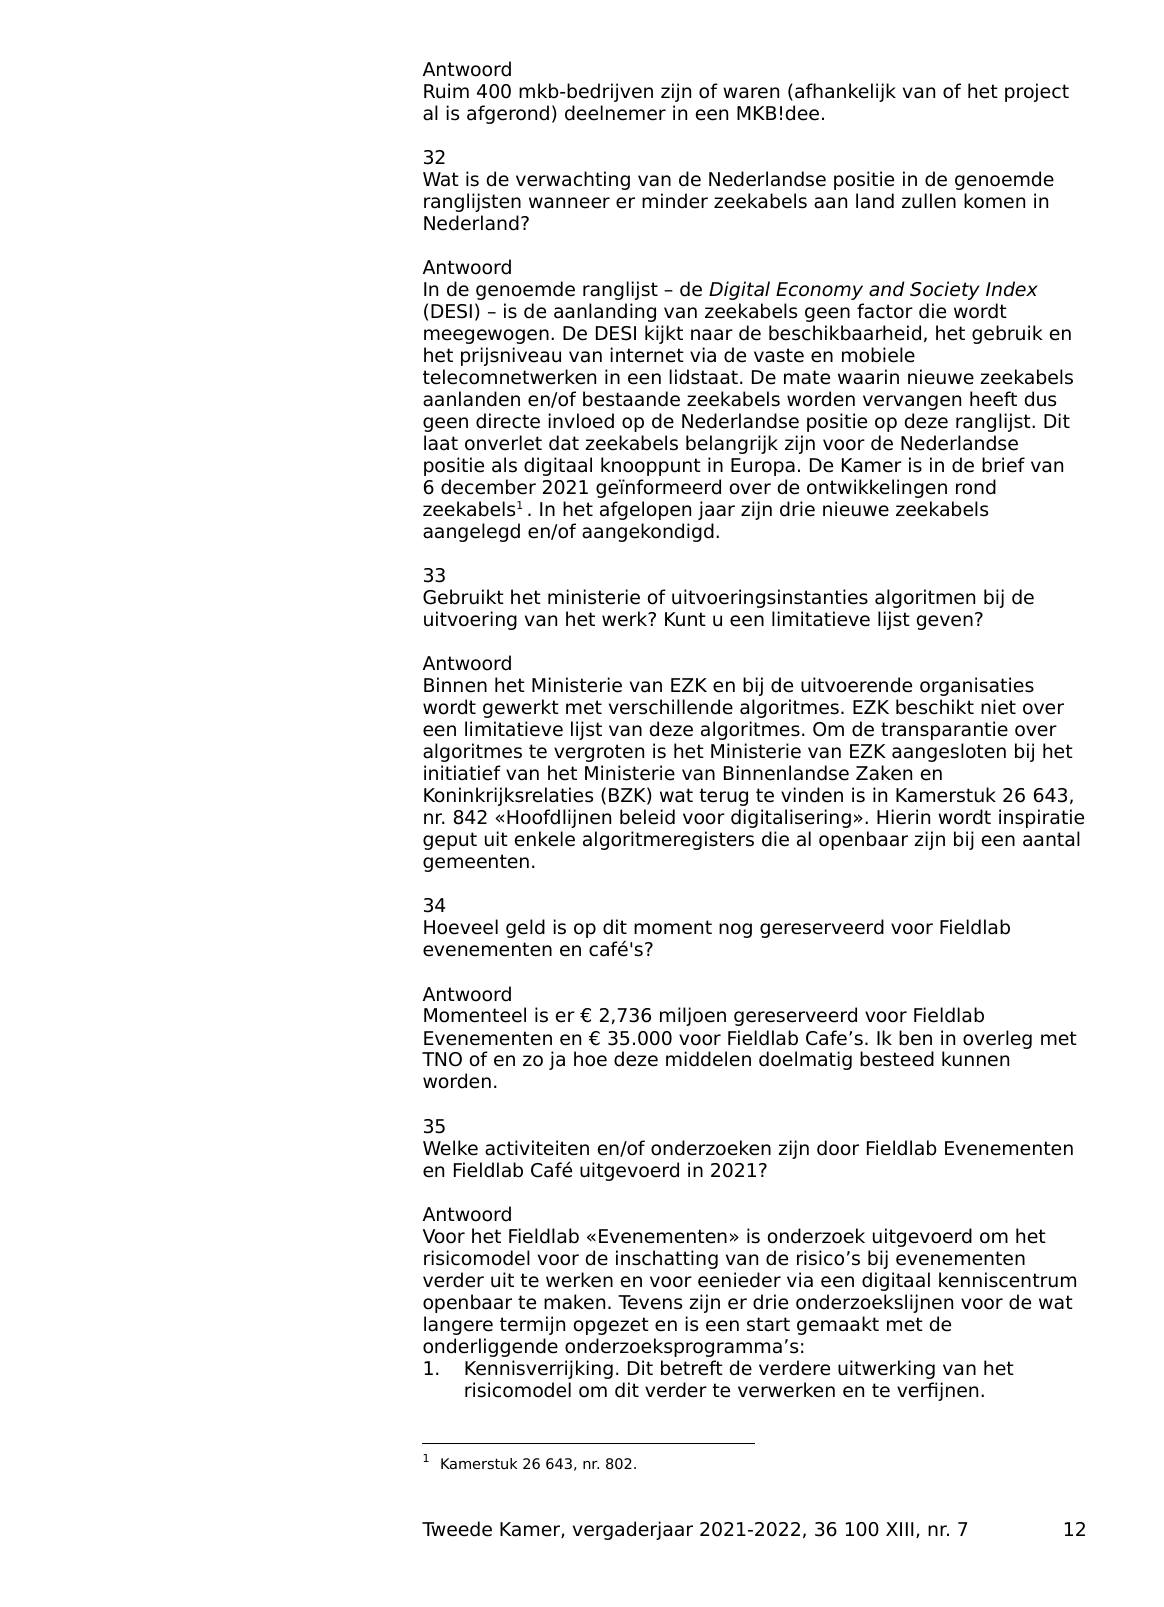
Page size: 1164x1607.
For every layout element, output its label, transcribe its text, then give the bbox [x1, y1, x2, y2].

text Welke activiteiten en/of onderzoeken zijn door Fieldlab Evenementen en Fieldlab Café uitgevoerd in 2021? [422, 1137, 1087, 1181]
text Antwoord [422, 1204, 1087, 1226]
text Antwoord [422, 257, 1087, 279]
text Ruim 400 mkb-bedrijven zijn of waren (afhankelijk van of het project al is afgerond) deelnemer in een MKB!dee. [422, 81, 1087, 125]
text Gebruikt het ministerie of uitvoeringsinstanties algoritmen bij de uitvoering van het werk? Kunt u een limitatieve lijst geven? [422, 587, 1087, 631]
text 33 [422, 565, 1087, 587]
text 35 [422, 1116, 1087, 1137]
text Antwoord [422, 59, 1087, 81]
text Antwoord [422, 983, 1087, 1005]
text Voor het Fieldlab «Evenementen» is onderzoek uitgevoerd om het risicomodel voor de inschatting van de risico’s bij evenementen verder uit te werken en voor eenieder via een digitaal kenniscentrum openbaar te maken. Tevens zijn er drie onderzoekslijnen voor de wat langere termijn opgezet en is een start gemaakt met de onderliggende onderzoeksprogramma’s: [422, 1226, 1087, 1357]
text Binnen het Ministerie van EZK en bij de uitvoerende organisaties wordt gewerkt met verschillende algoritmes. EZK beschikt niet over een limitatieve lijst van deze algoritmes. Om de transparantie over algoritmes te vergroten is het Ministerie van EZK aangesloten bij het initiatief van het Ministerie van Binnenlandse Zaken en Koninkrijksrelaties (BZK) wat terug te vinden is in Kamerstuk 26 643, nr. 842 «Hoofdlijnen beleid voor digitalisering». Hierin wordt inspiratie geput uit enkele algoritmeregisters die al openbaar zijn bij een aantal gemeenten. [422, 675, 1087, 873]
text 1. Kennisverrijking. Dit betreft de verdere uitwerking van het risicomodel om dit verder te verwerken en te verfijnen. [422, 1357, 1087, 1401]
text Kamerstuk 26 643, nr. 802. [422, 1452, 1087, 1474]
text Antwoord [422, 653, 1087, 675]
text 32 [422, 147, 1087, 169]
text In de genoemde ranglijst – de Digital Economy and Society Index (DESI) – is de aanlanding van zeekabels geen factor die wordt meegewogen. De DESI kijkt naar de beschikbaarheid, het gebruik en het prijsniveau van internet via de vaste en mobiele telecomnetwerken in een lidstaat. De mate waarin nieuwe zeekabels aanlanden en/of bestaande zeekabels worden vervangen heeft dus geen directe invloed op de Nederlandse positie op deze ranglijst. Dit laat onverlet dat zeekabels belangrijk zijn voor de Nederlandse positie als digitaal knooppunt in Europa. De Kamer is in de brief van 6 december 2021 geïnformeerd over de ontwikkelingen rond zeekabels. In het afgelopen jaar zijn drie nieuwe zeekabels aangelegd en/of aangekondigd. [422, 279, 1087, 543]
text Momenteel is er € 2,736 miljoen gereserveerd voor Fieldlab Evenementen en € 35.000 voor Fieldlab Cafe’s. Ik ben in overleg met TNO of en zo ja hoe deze middelen doelmatig besteed kunnen worden. [422, 1005, 1087, 1093]
text Hoeveel geld is op dit moment nog gereserveerd voor Fieldlab evenementen en café's? [422, 917, 1087, 961]
text Wat is de verwachting van de Nederlandse positie in de genoemde ranglijsten wanneer er minder zeekabels aan land zullen komen in Nederland? [422, 169, 1087, 235]
text 34 [422, 895, 1087, 917]
